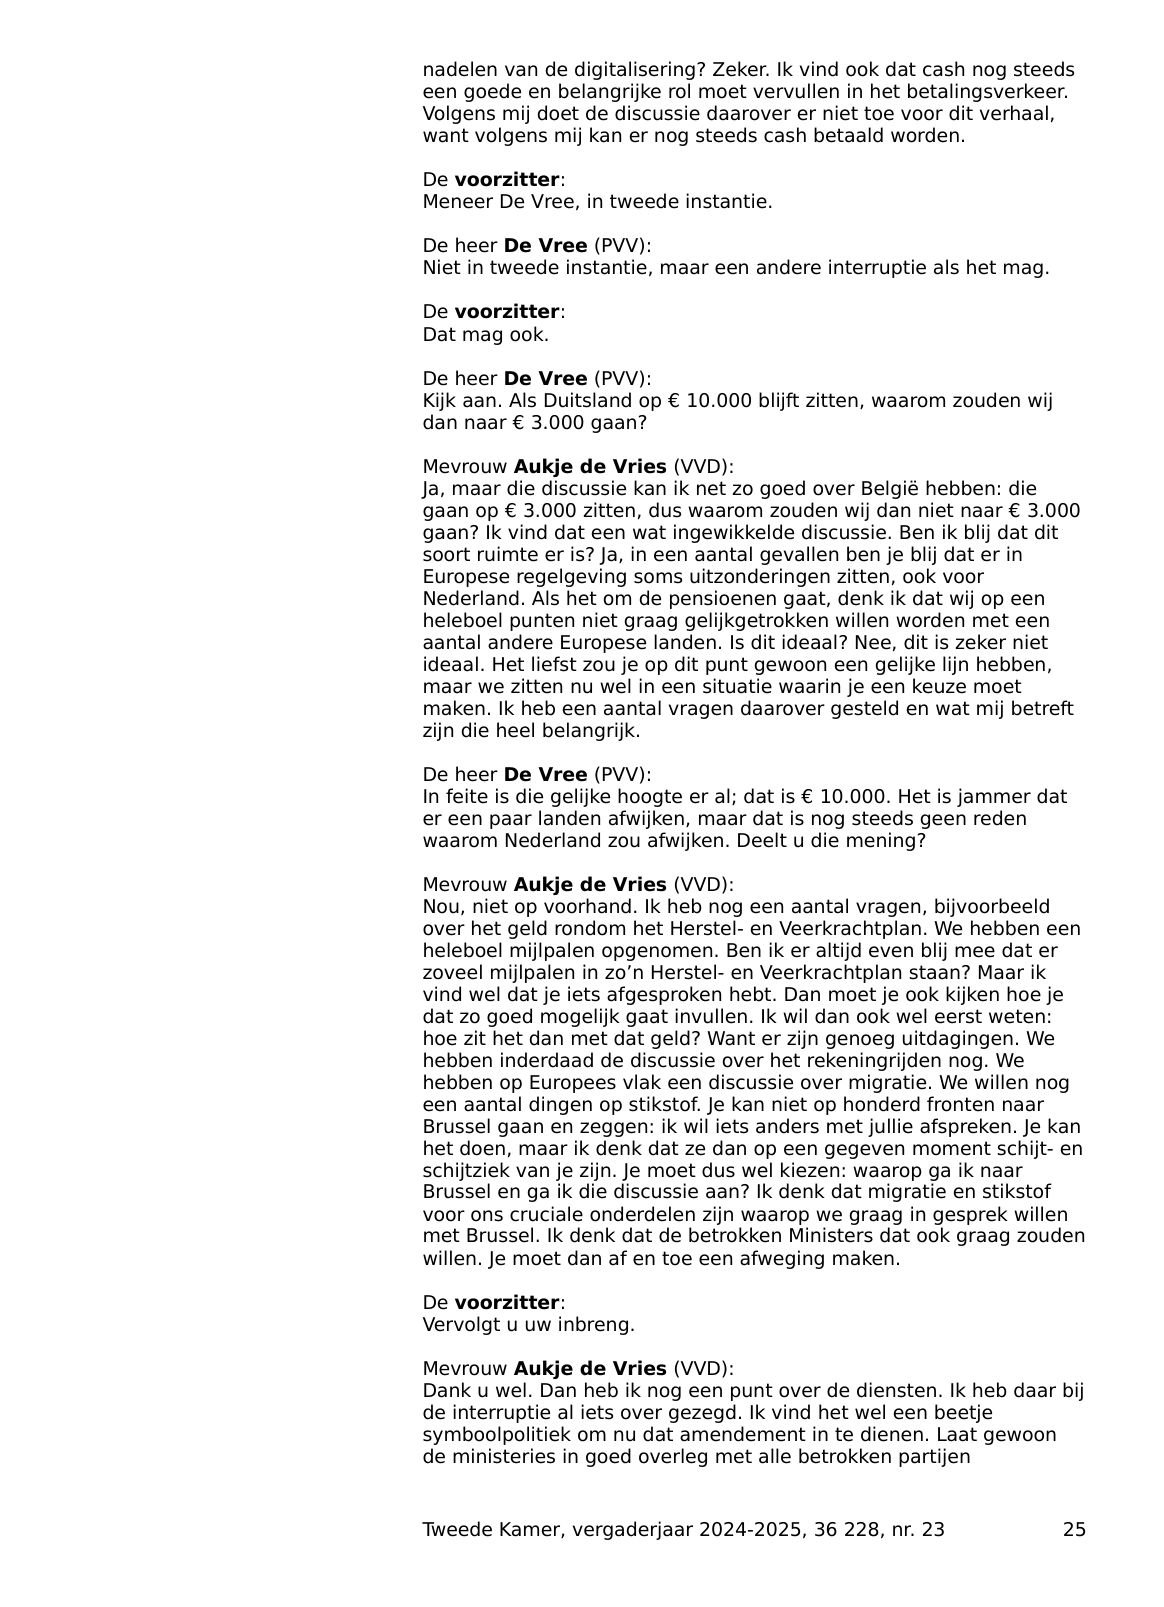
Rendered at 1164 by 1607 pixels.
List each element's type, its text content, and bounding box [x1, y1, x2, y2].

text Ja, maar die discussie kan ik net zo goed over België hebben: die gaan op € 3.000 zitten, dus waarom zouden wij dan niet naar € 3.000 gaan? Ik vind dat een wat ingewikkelde discussie. Ben ik blij dat dit soort ruimte er is? Ja, in een aantal gevallen ben je blij dat er in Europese regelgeving soms uitzonderingen zitten, ook voor Nederland. Als het om de pensioenen gaat, denk ik dat wij op een heleboel punten niet graag gelijkgetrokken willen worden met een aantal andere Europese landen. Is dit ideaal? Nee, dit is zeker niet ideaal. Het liefst zou je op dit punt gewoon een gelijke lijn hebben, maar we zitten nu wel in een situatie waarin je een keuze moet maken. Ik heb een aantal vragen daarover gesteld en wat mij betreft zijn die heel belangrijk. [422, 478, 1087, 741]
text Meneer De Vree, in tweede instantie. [422, 191, 1087, 213]
text Nou, niet op voorhand. Ik heb nog een aantal vragen, bijvoorbeeld over het geld rondom het Herstel- en Veerkrachtplan. We hebben een heleboel mijlpalen opgenomen. Ben ik er altijd even blij mee dat er zoveel mijlpalen in zo’n Herstel- en Veerkrachtplan staan? Maar ik vind wel dat je iets afgesproken hebt. Dan moet je ook kijken hoe je dat zo goed mogelijk gaat invullen. Ik wil dan ook wel eerst weten: hoe zit het dan met dat geld? Want er zijn genoeg uitdagingen. We hebben inderdaad de discussie over het rekeningrijden nog. We hebben op Europees vlak een discussie over migratie. We willen nog een aantal dingen op stikstof. Je kan niet op honderd fronten naar Brussel gaan en zeggen: ik wil iets anders met jullie afspreken. Je kan het doen, maar ik denk dat ze dan op een gegeven moment schijt- en schijtziek van je zijn. Je moet dus wel kiezen: waarop ga ik naar Brussel en ga ik die discussie aan? Ik denk dat migratie en stikstof voor ons cruciale onderdelen zijn waarop we graag in gesprek willen met Brussel. Ik denk dat de betrokken Ministers dat ook graag zouden willen. Je moet dan af en toe een afweging maken. [422, 896, 1087, 1269]
text Kijk aan. Als Duitsland op € 10.000 blijft zitten, waarom zouden wij dan naar € 3.000 gaan? [422, 389, 1087, 433]
text Vervolgt u uw inbreng. [422, 1313, 1087, 1336]
text De voorzitter: [422, 301, 1087, 323]
text Mevrouw Aukje de Vries (VVD): [422, 456, 1087, 478]
text De voorzitter: [422, 169, 1087, 191]
text De voorzitter: [422, 1292, 1087, 1313]
text Dank u wel. Dan heb ik nog een punt over de diensten. Ik heb daar bij de interruptie al iets over gezegd. Ik vind het wel een beetje symboolpolitiek om nu dat amendement in te dienen. Laat gewoon de ministeries in goed overleg met alle betrokken partijen [422, 1380, 1087, 1468]
text Dat mag ook. [422, 323, 1087, 345]
text nadelen van de digitalisering? Zeker. Ik vind ook dat cash nog steeds een goede en belangrijke rol moet vervullen in het betalingsverkeer. Volgens mij doet de discussie daarover er niet toe voor dit verhaal, want volgens mij kan er nog steeds cash betaald worden. [422, 59, 1087, 147]
text Niet in tweede instantie, maar een andere interruptie als het mag. [422, 257, 1087, 279]
text De heer De Vree (PVV): [422, 764, 1087, 786]
text Mevrouw Aukje de Vries (VVD): [422, 1358, 1087, 1380]
text De heer De Vree (PVV): [422, 368, 1087, 389]
text De heer De Vree (PVV): [422, 235, 1087, 257]
text Mevrouw Aukje de Vries (VVD): [422, 874, 1087, 896]
text In feite is die gelijke hoogte er al; dat is € 10.000. Het is jammer dat er een paar landen afwijken, maar dat is nog steeds geen reden waarom Nederland zou afwijken. Deelt u die mening? [422, 786, 1087, 852]
